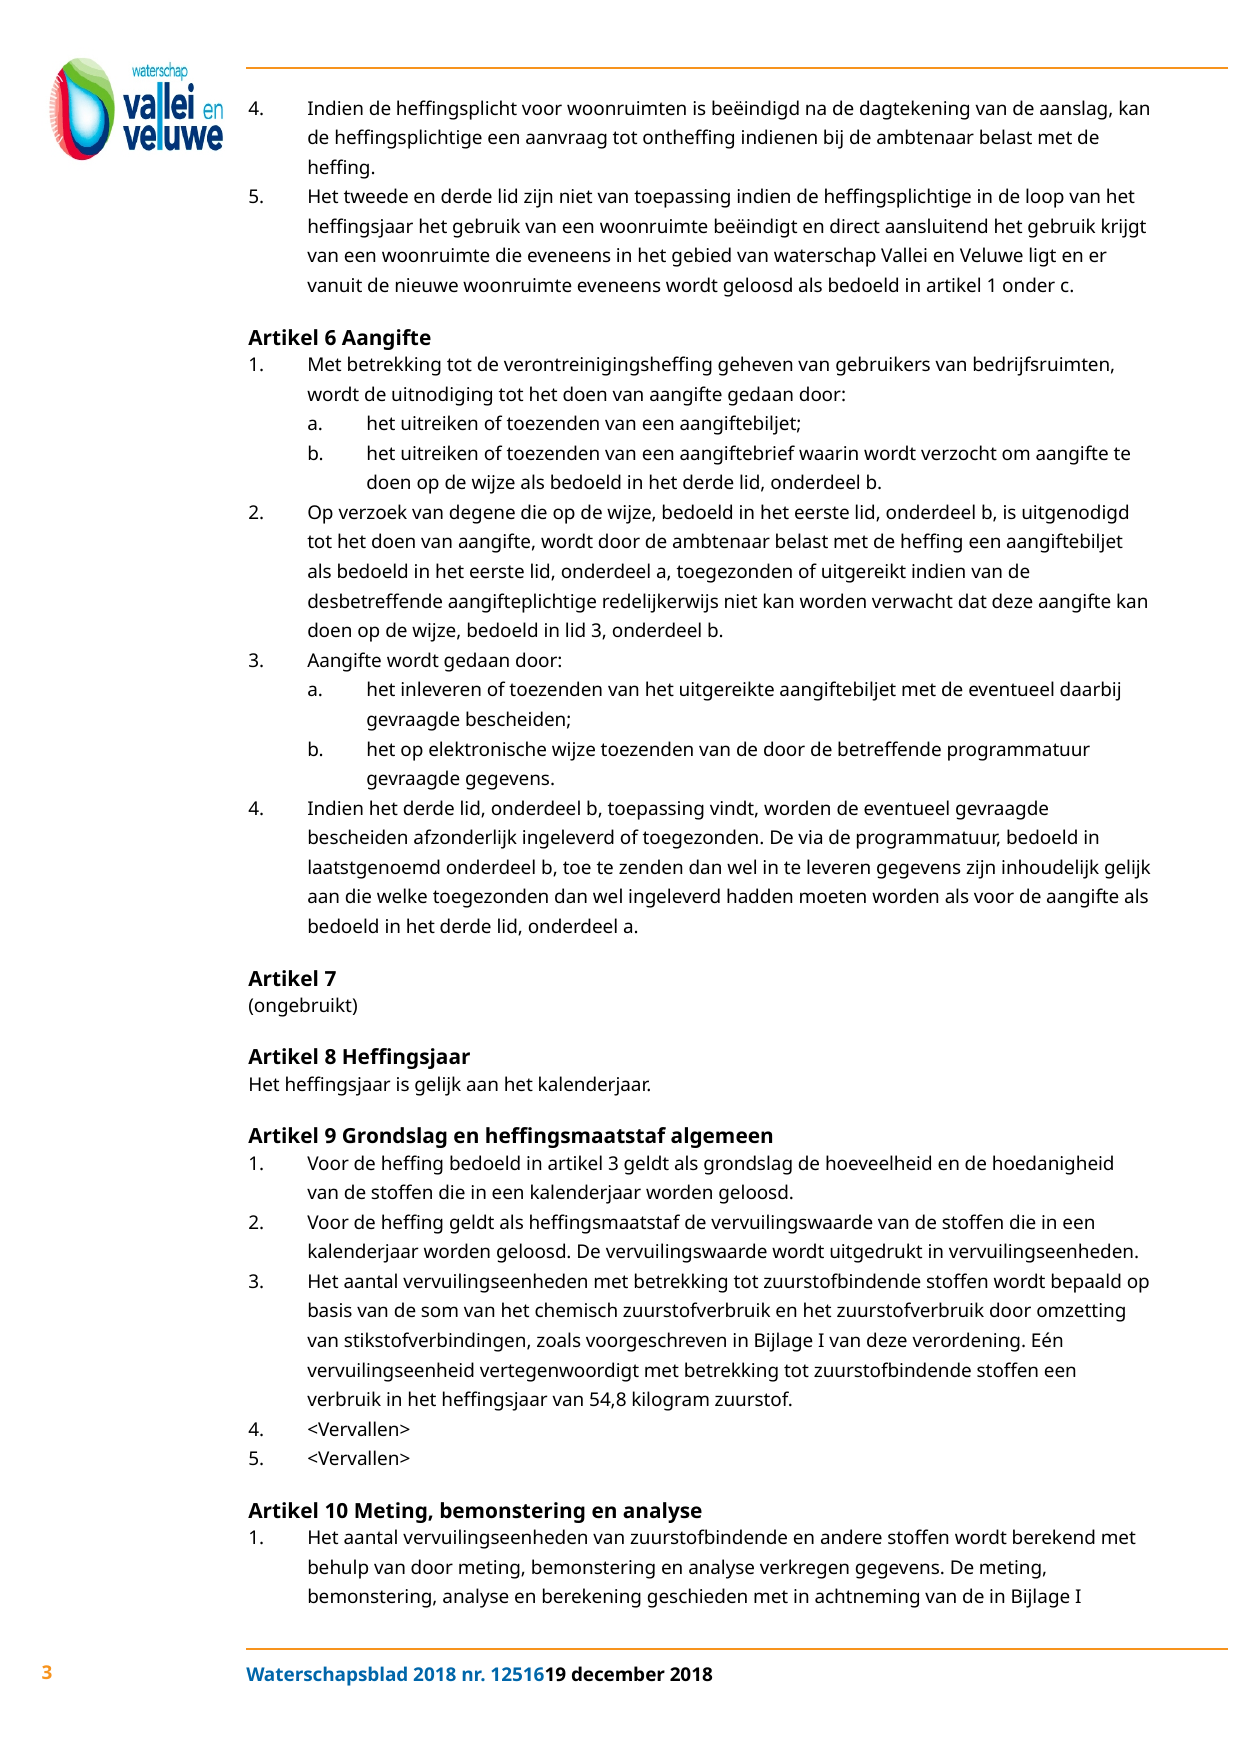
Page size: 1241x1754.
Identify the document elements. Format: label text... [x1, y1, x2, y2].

text (ongebruikt) [248, 992, 1152, 1018]
text Artikel 6 Aangifte [248, 323, 1152, 351]
list Aangifte wordt gedaan door: [248, 647, 1152, 673]
list <Vervallen> [248, 1446, 1152, 1471]
list Met betrekking tot de verontreinigingsheffing geheven van gebruikers van bedrijfsruimten, wordt de uitnodiging tot het doen van aangifte gedaan door: [248, 351, 1152, 406]
text Artikel 10 Meting, bemonstering en analyse [248, 1496, 1152, 1524]
list Indien de heffingsplicht voor woonruimten is beëindigd na de dagtekening van de aanslag, kan de heffingsplichtige een aanvraag tot ontheffing indienen bij de ambtenaar belast met de heffing. [248, 95, 1152, 180]
list Het tweede en derde lid zijn niet van toepassing indien de heffingsplichtige in de loop van het heffingsjaar het gebruik van een woonruimte beëindigt en direct aansluitend het gebruik krijgt van een woonruimte die eveneens in het gebied van waterschap Vallei en Veluwe ligt en er vanuit de nieuwe woonruimte eveneens wordt geloosd als bedoeld in artikel 1 onder c. [248, 183, 1152, 298]
text Artikel 9 Grondslag en heffingsmaatstaf algemeen [248, 1121, 1152, 1150]
list Het aantal vervuilingseenheden van zuurstofbindende en andere stoffen wordt berekend met behulp van door meting, bemonstering en analyse verkregen gegevens. De meting, bemonstering, analyse en berekening geschieden met in achtneming van de in Bijlage I [248, 1524, 1152, 1609]
list het uitreiken of toezenden van een aangiftebrief waarin wordt verzocht om aangifte te doen op de wijze als bedoeld in het derde lid, onderdeel b. [307, 440, 1152, 495]
list Op verzoek van degene die op de wijze, bedoeld in het eerste lid, onderdeel b, is uitgenodigd tot het doen van aangifte, wordt door de ambtenaar belast met de heffing een aangiftebiljet als bedoeld in het eerste lid, onderdeel a, toegezonden of uitgereikt indien van de desbetreffende aangifteplichtige redelijkerwijs niet kan worden verwacht dat deze aangifte kan doen op de wijze, bedoeld in lid 3, onderdeel b. [248, 499, 1152, 643]
list Voor de heffing bedoeld in artikel 3 geldt als grondslag de hoeveelheid en de hoedanigheid van de stoffen die in een kalenderjaar worden geloosd. [248, 1150, 1152, 1205]
list Het aantal vervuilingseenheden met betrekking tot zuurstofbindende stoffen wordt bepaald op basis van de som van het chemisch zuurstofverbruik en het zuurstofverbruik door omzetting van stikstofverbindingen, zoals voorgeschreven in Bijlage I van deze verordening. Eén vervuilingseenheid vertegenwoordigt met betrekking tot zuurstofbindende stoffen een verbruik in het heffingsjaar van 54,8 kilogram zuurstof. [248, 1268, 1152, 1412]
list Indien het derde lid, onderdeel b, toepassing vindt, worden de eventueel gevraagde bescheiden afzonderlijk ingeleverd of toegezonden. De via de programmatuur, bedoeld in laatstgenoemd onderdeel b, toe te zenden dan wel in te leveren gegevens zijn inhoudelijk gelijk aan die welke toegezonden dan wel ingeleverd hadden moeten worden als voor de aangifte als bedoeld in het derde lid, onderdeel a. [248, 795, 1152, 939]
text Artikel 8 Heffingsjaar [248, 1042, 1152, 1071]
list het inleveren of toezenden van het uitgereikte aangiftebiljet met de eventueel daarbij gevraagde bescheiden; [307, 677, 1152, 732]
picture [41, 47, 231, 172]
list <Vervallen> [248, 1416, 1152, 1442]
list Voor de heffing geldt als heffingsmaatstaf de vervuilingswaarde van de stoffen die in een kalenderjaar worden geloosd. De vervuilingswaarde wordt uitgedrukt in vervuilingseenheden. [248, 1209, 1152, 1264]
list het uitreiken of toezenden van een aangiftebiljet; [307, 410, 1152, 436]
text Het heffingsjaar is gelijk aan het kalenderjaar. [248, 1071, 1152, 1097]
text Artikel 7 [248, 964, 1152, 992]
list het op elektronische wijze toezenden van de door de betreffende programmatuur gevraagde gegevens. [307, 736, 1152, 791]
